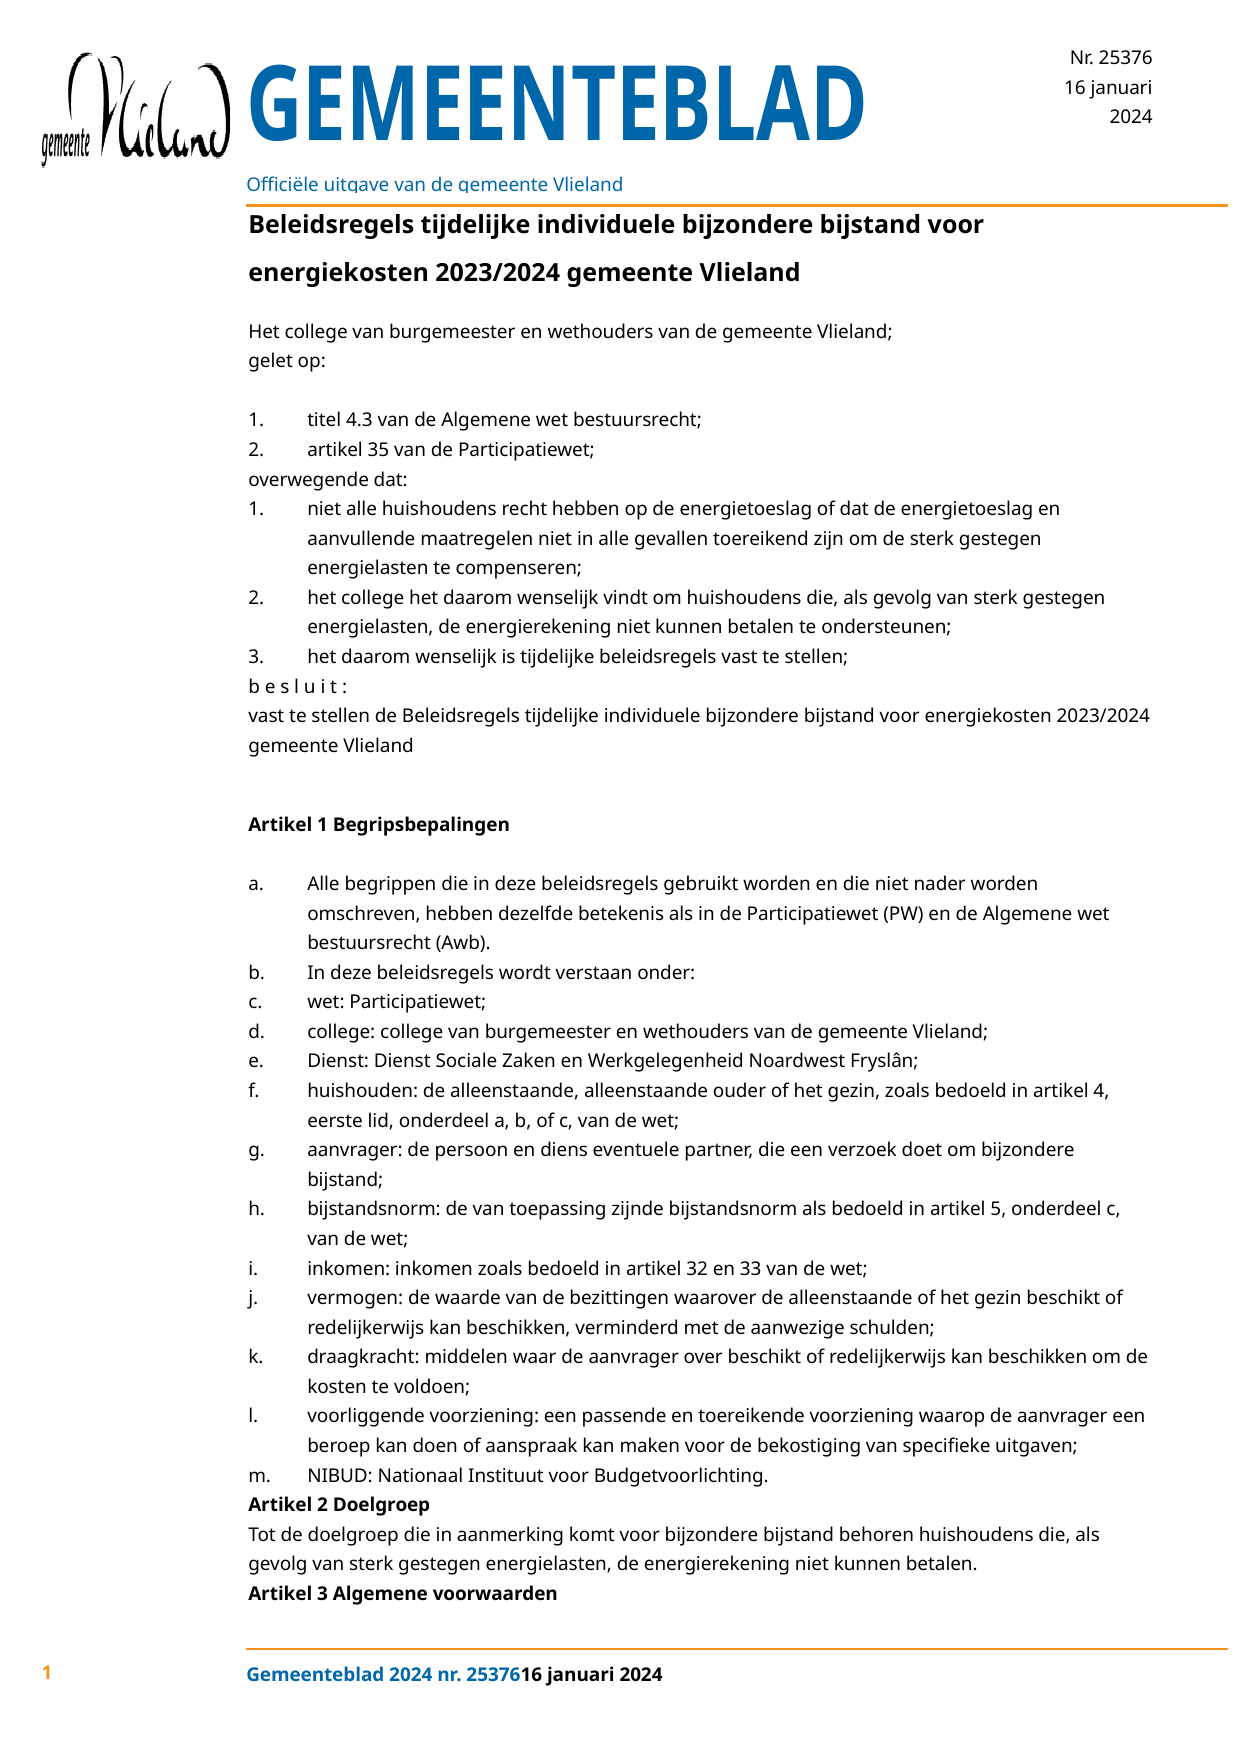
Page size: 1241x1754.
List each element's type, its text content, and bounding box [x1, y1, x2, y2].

text Tot de doelgroep die in aanmerking komt voor bijzondere bijstand behoren huishoudens die, als gevolg van sterk gestegen energielasten, de energierekening niet kunnen betalen. [248, 1521, 1152, 1576]
list inkomen: inkomen zoals bedoeld in artikel 32 en 33 van de wet; [248, 1255, 1152, 1280]
list het daarom wenselijk is tijdelijke beleidsregels vast te stellen; [248, 643, 1152, 669]
list vermogen: de waarde van de bezittingen waarover de alleenstaande of het gezin beschikt of redelijkerwijs kan beschikken, verminderd met de aanwezige schulden; [248, 1284, 1152, 1339]
list bijstandsnorm: de van toepassing zijnde bijstandsnorm als bedoeld in artikel 5, onderdeel c, van de wet; [248, 1196, 1152, 1251]
list Dienst: Dienst Sociale Zaken en Werkgelegenheid Noardwest Fryslân; [248, 1048, 1152, 1073]
text gelet op: [248, 347, 1152, 373]
text vast te stellen de Beleidsregels tijdelijke individuele bijzondere bijstand voor energiekosten 2023/2024 gemeente Vlieland [248, 702, 1152, 758]
list college: college van burgemeester en wethouders van de gemeente Vlieland; [248, 1018, 1152, 1044]
list draagkracht: middelen waar de aanvrager over beschikt of redelijkerwijs kan beschikken om de kosten te voldoen; [248, 1343, 1152, 1399]
list In deze beleidsregels wordt verstaan onder: [248, 959, 1152, 984]
text Artikel 3 Algemene voorwaarden [248, 1580, 1152, 1606]
text Het college van burgemeester en wethouders van de gemeente Vlieland; [248, 318, 1152, 344]
text Artikel 2 Doelgroep [248, 1491, 1152, 1517]
text overwegende dat: [248, 466, 1152, 492]
list titel 4.3 van de Algemene wet bestuursrecht; [248, 407, 1152, 432]
list aanvrager: de persoon en diens eventuele partner, die een verzoek doet om bijzondere bijstand; [248, 1136, 1152, 1192]
list voorliggende voorziening: een passende en toereikende voorziening waarop de aanvrager een beroep kan doen of aanspraak kan maken voor de bekostiging van specifieke uitgaven; [248, 1403, 1152, 1458]
list artikel 35 van de Participatiewet; [248, 436, 1152, 462]
text b e s l u i t : [248, 673, 1152, 699]
list NIBUD: Nationaal Instituut voor Budgetvoorlichting. [248, 1462, 1152, 1487]
list niet alle huishoudens recht hebben op de energietoeslag of dat de energietoeslag en aanvullende maatregelen niet in alle gevallen toereikend zijn om de sterk gestegen energielasten te compenseren; [248, 495, 1152, 580]
list wet: Participatiewet; [248, 988, 1152, 1014]
list het college het daarom wenselijk vindt om huishoudens die, als gevolg van sterk gestegen energielasten, de energierekening niet kunnen betalen te ondersteunen; [248, 584, 1152, 639]
text Beleidsregels tijdelijke individuele bijzondere bijstand voor energiekosten 2023/2024 gemeente Vlieland [248, 207, 1152, 288]
list huishouden: de alleenstaande, alleenstaande ouder of het gezin, zoals bedoeld in artikel 4, eerste lid, onderdeel a, b, of c, van de wet; [248, 1077, 1152, 1132]
list Alle begrippen die in deze beleidsregels gebruikt worden en die niet nader worden omschreven, hebben dezelfde betekenis als in de Participatiewet (PW) en de Algemene wet bestuursrecht (Awb). [248, 870, 1152, 955]
picture [41, 47, 231, 172]
text Artikel 1 Begripsbepalingen [248, 811, 1152, 837]
